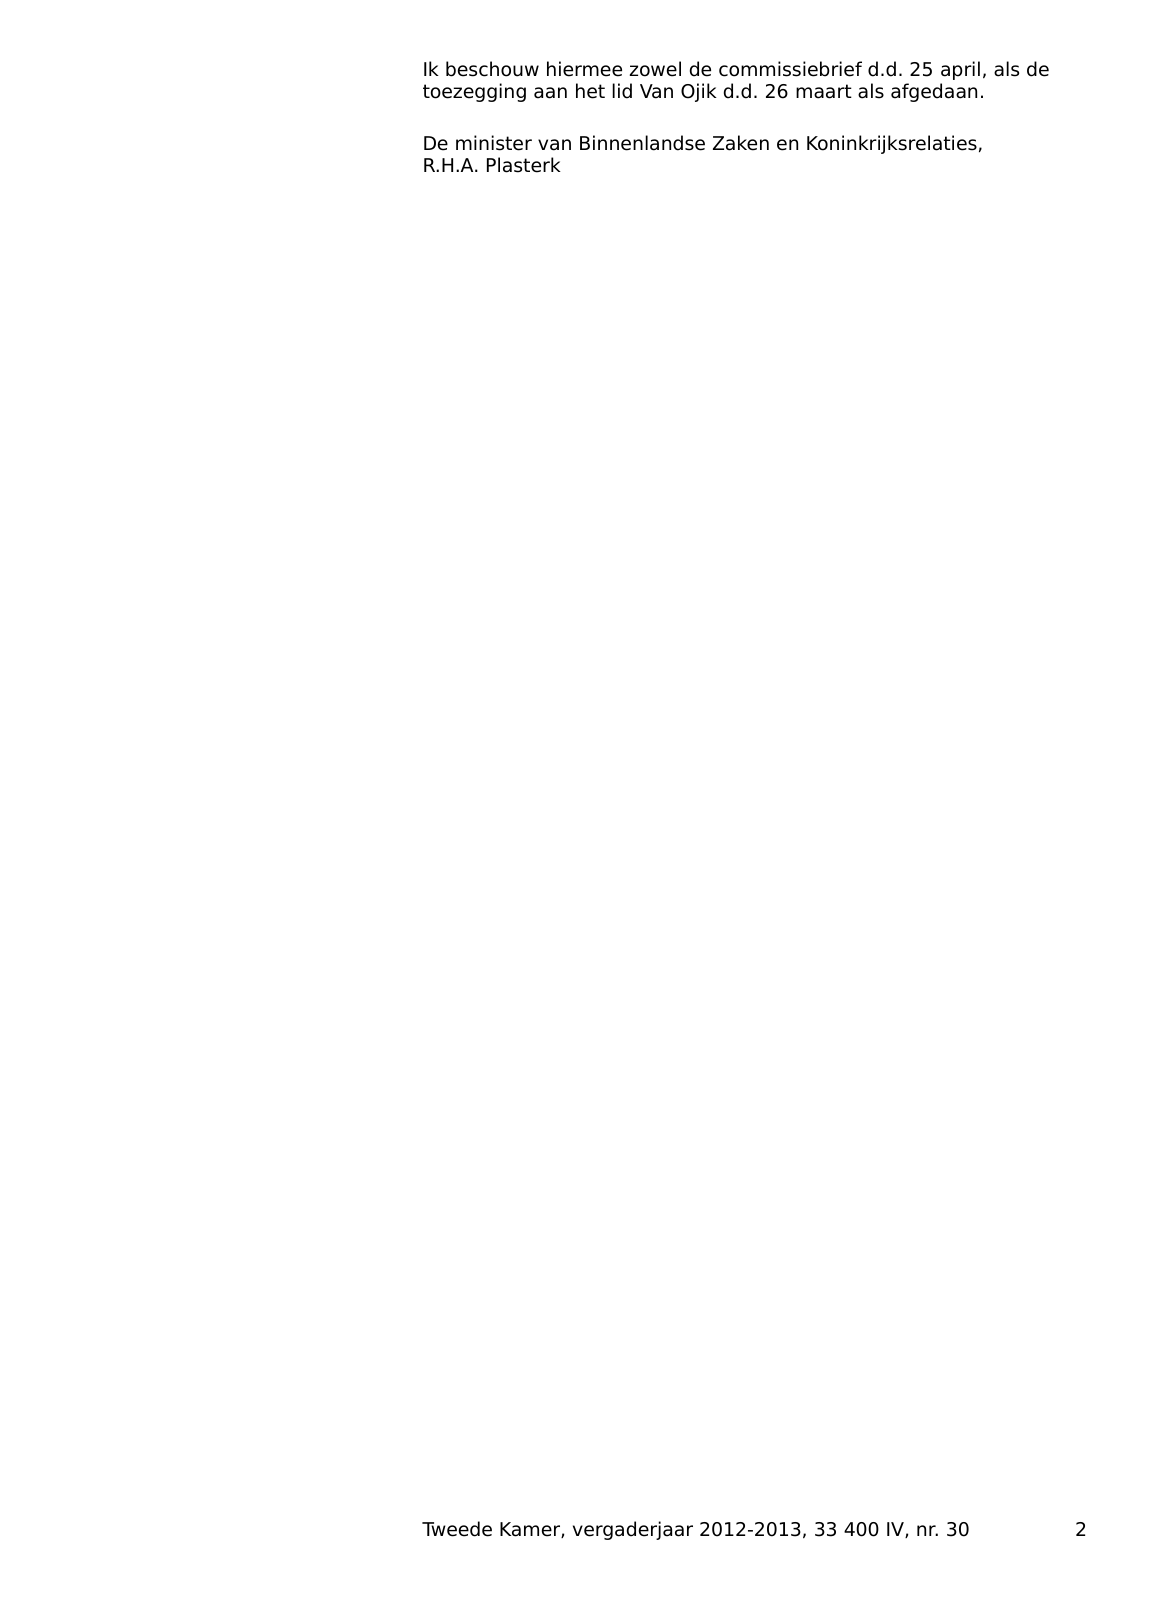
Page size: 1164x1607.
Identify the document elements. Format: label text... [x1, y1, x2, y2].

text Ik beschouw hiermee zowel de commissiebrief d.d. 25 april, als de toezegging aan het lid Van Ojik d.d. 26 maart als afgedaan. [422, 59, 1087, 103]
text De minister van Binnenlandse Zaken en Koninkrijksrelaties, R.H.A. Plasterk [422, 133, 1087, 177]
